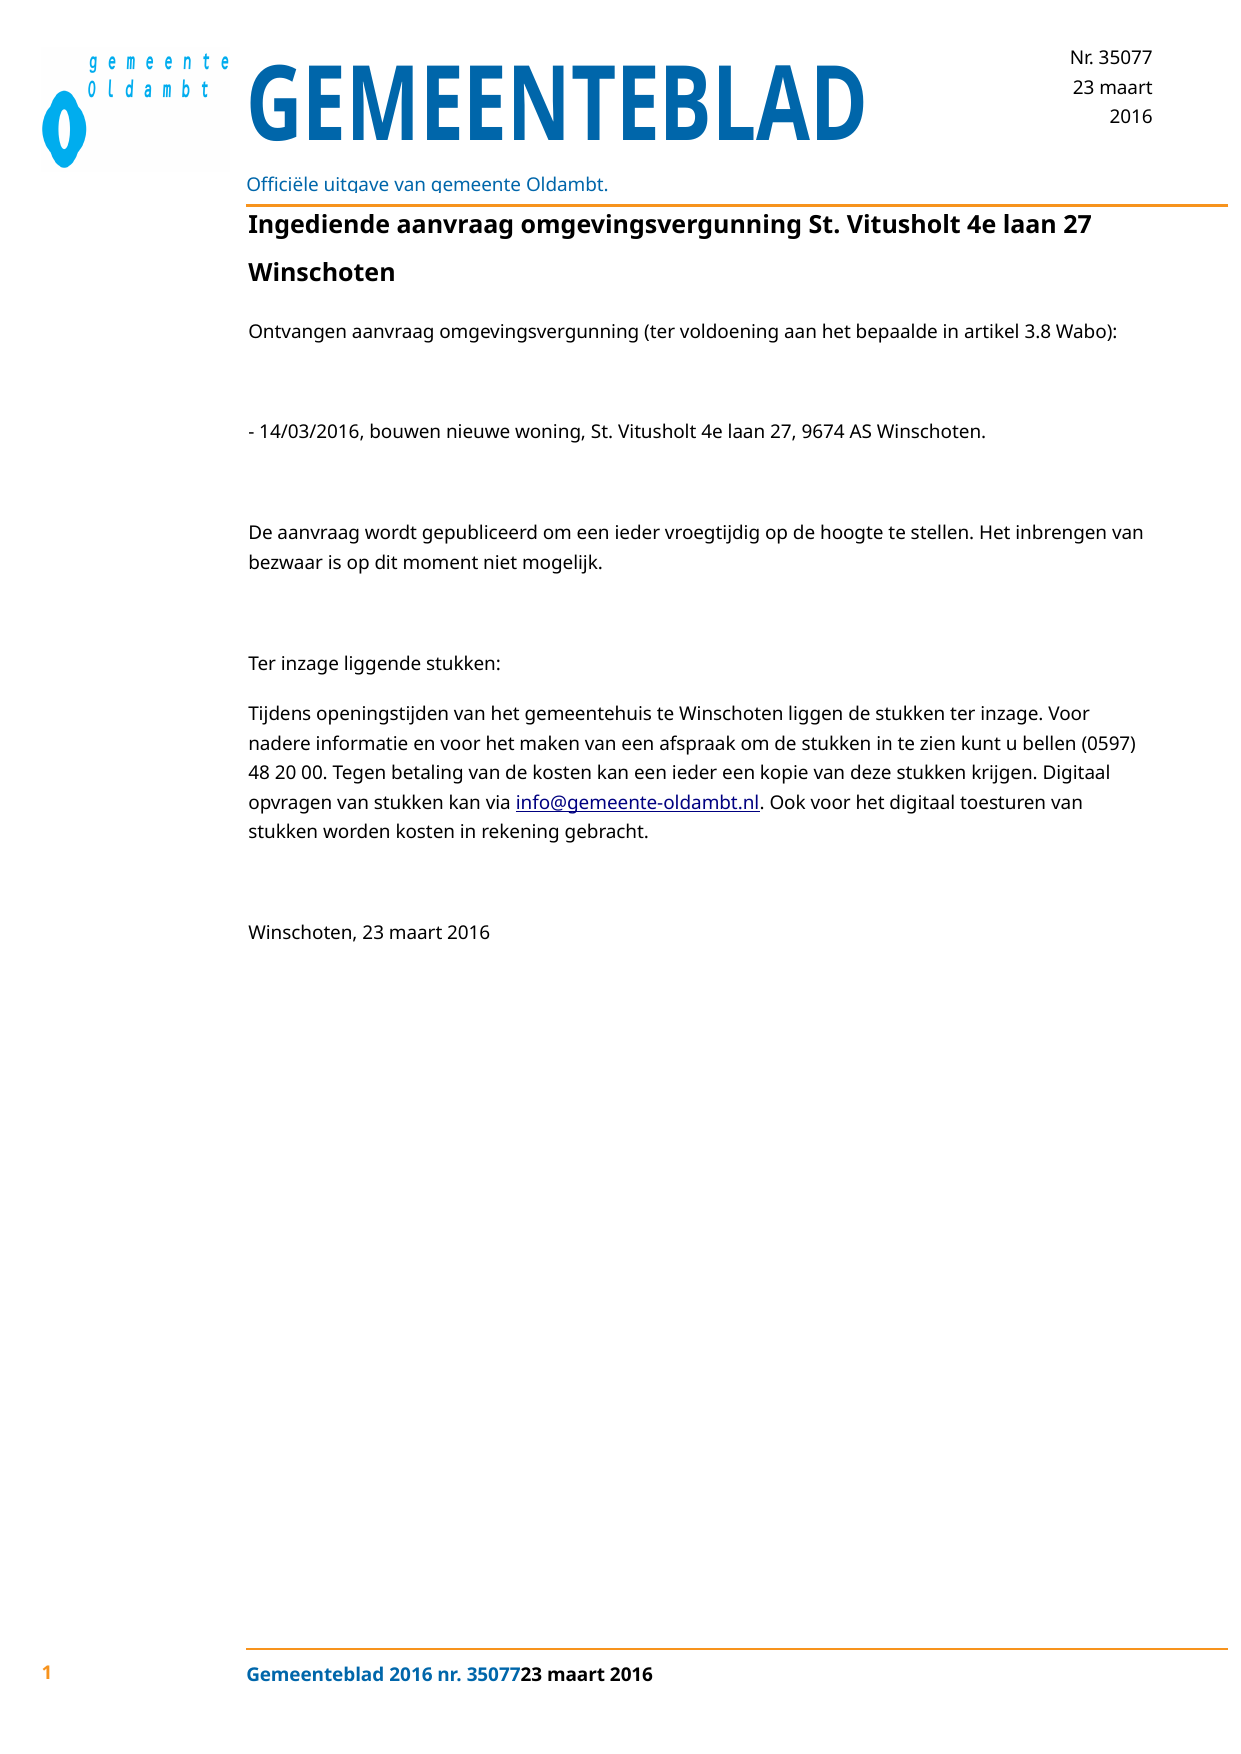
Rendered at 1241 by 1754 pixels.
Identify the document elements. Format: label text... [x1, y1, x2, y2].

text Winschoten, 23 maart 2016 [248, 919, 1152, 945]
text Ter inzage liggende stukken: [248, 650, 1152, 676]
text De aanvraag wordt gepubliceerd om een ieder vroegtijdig op de hoogte te stellen. Het inbrengen van bezwaar is op dit moment niet mogelijk. [248, 519, 1152, 575]
text - 14/03/2016, bouwen nieuwe woning, St. Vitusholt 4e laan 27, 9674 AS Winschoten. [248, 419, 1152, 444]
text Ingediende aanvraag omgevingsvergunning St. Vitusholt 4e laan 27 Winschoten [248, 207, 1152, 288]
text Ontvangen aanvraag omgevingsvergunning (ter voldoening aan het bepaalde in artikel 3.8 Wabo): [248, 318, 1152, 344]
text Tijdens openingstijden van het gemeentehuis te Winschoten liggen de stukken ter inzage. Voor nadere informatie en voor het maken van een afspraak om de stukken in te zien kunt u bellen (0597) 48 20 00. Tegen betaling van de kosten kan een ieder een kopie van deze stukken krijgen. Digitaal opvragen van stukken kan via info@gemeente-oldambt.nl. Ook voor het digitaal toesturen van stukken worden kosten in rekening gebracht. [248, 700, 1152, 844]
picture [41, 47, 231, 172]
